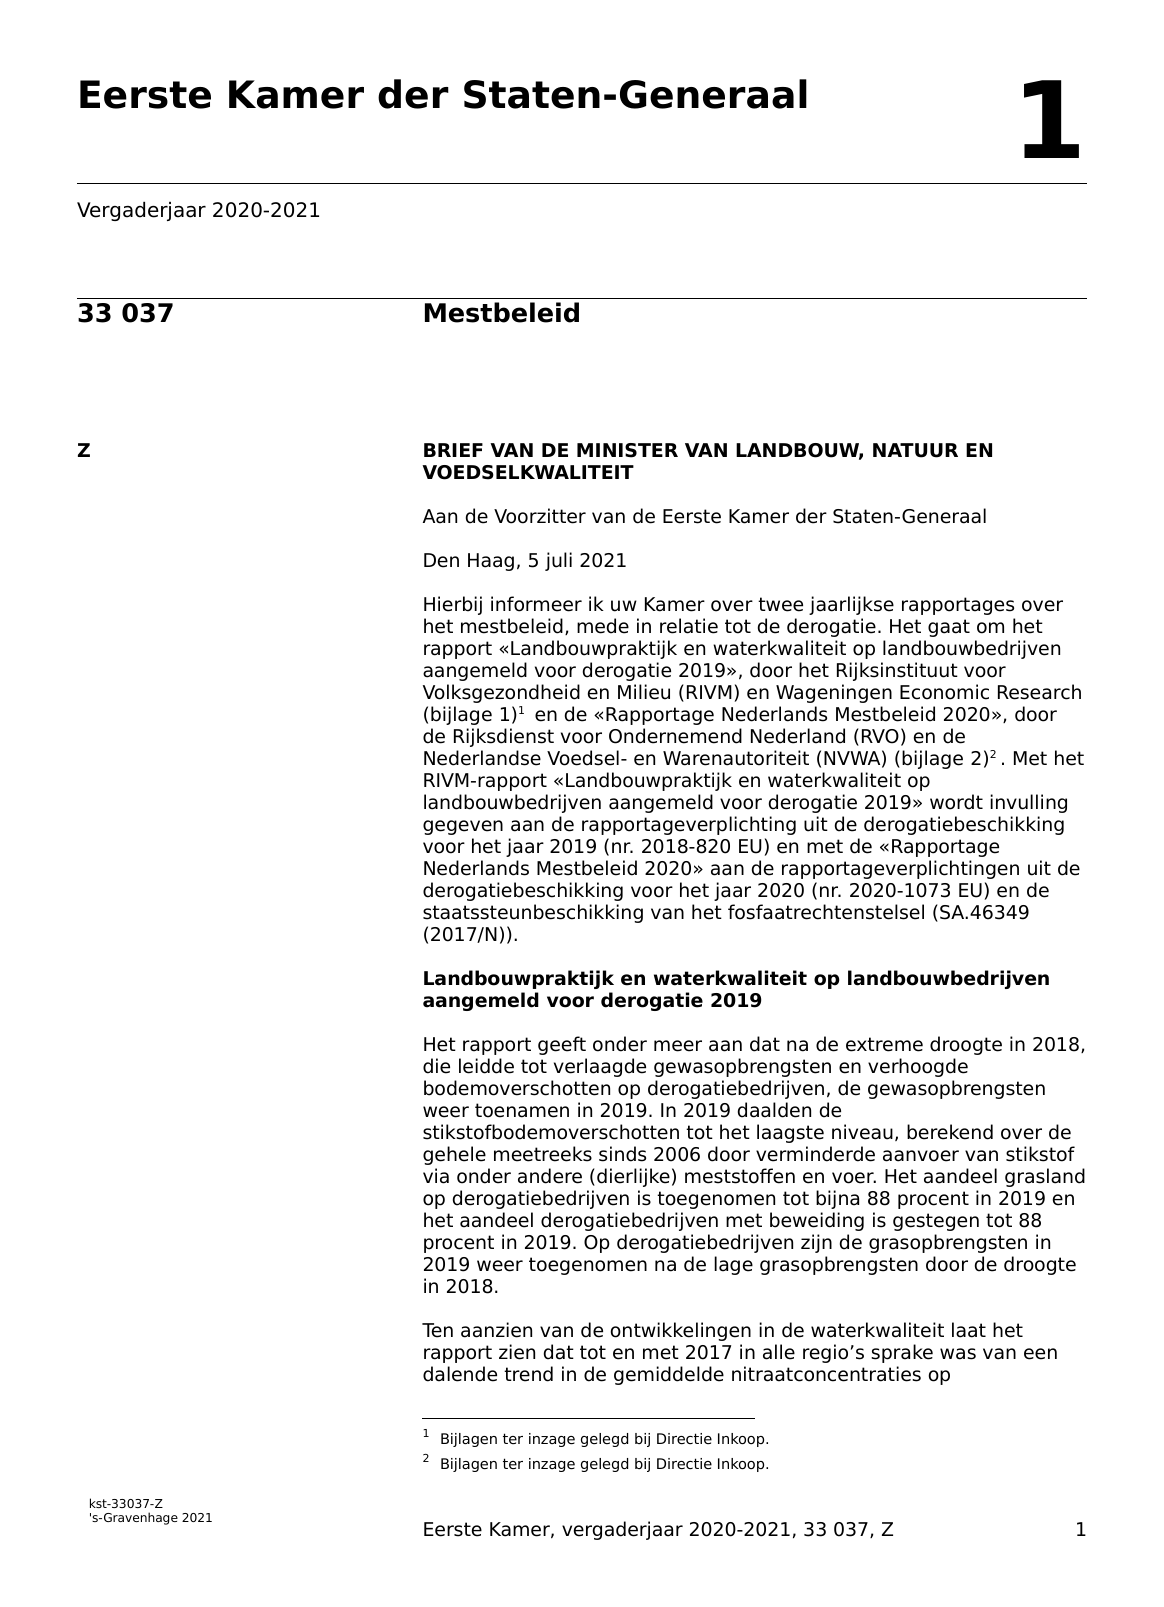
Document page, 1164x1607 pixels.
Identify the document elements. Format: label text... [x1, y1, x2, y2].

subtitle Landbouwpraktijk en waterkwaliteit op landbouwbedrijven aangemeld voor derogatie 2019 [422, 968, 1087, 1012]
text Bijlagen ter inzage gelegd bij Directie Inkoop. [422, 1452, 1087, 1474]
text 's-Gravenhage 2021 [88, 1511, 323, 1525]
table_header Eerste Kamer der Staten-Generaal [77, 59, 886, 183]
table_header 1 [886, 59, 1087, 183]
table_cell Vergaderjaar 2020-2021 [77, 184, 1087, 298]
text kst-33037-Z [88, 1497, 323, 1511]
text Ten aanzien van de ontwikkelingen in de waterkwaliteit laat het rapport zien dat tot en met 2017 in alle regio’s sprake was van een dalende trend in de gemiddelde nitraatconcentraties op [422, 1320, 1087, 1386]
text Bijlagen ter inzage gelegd bij Directie Inkoop. [422, 1427, 1087, 1449]
text Het rapport geeft onder meer aan dat na de extreme droogte in 2018, die leidde tot verlaagde gewasopbrengsten en verhoogde bodemoverschotten op derogatiebedrijven, de gewasopbrengsten weer toenamen in 2019. In 2019 daalden de stikstofbodemoverschotten tot het laagste niveau, berekend over de gehele meetreeks sinds 2006 door verminderde aanvoer van stikstof via onder andere (dierlijke) meststoffen en voer. Het aandeel grasland op derogatiebedrijven is toegenomen tot bijna 88 procent in 2019 en het aandeel derogatiebedrijven met beweiding is gestegen tot 88 procent in 2019. Op derogatiebedrijven zijn de grasopbrengsten in 2019 weer toegenomen na de lage grasopbrengsten door de droogte in 2018. [422, 1034, 1087, 1298]
subtitle Z BRIEF VAN DE MINISTER VAN LANDBOUW, NATUUR EN VOEDSELKWALITEIT [77, 440, 1087, 484]
subtitle 33 037 Mestbeleid [77, 299, 1087, 329]
text Hierbij informeer ik uw Kamer over twee jaarlijkse rapportages over het mestbeleid, mede in relatie tot de derogatie. Het gaat om het rapport «Landbouwpraktijk en waterkwaliteit op landbouwbedrijven aangemeld voor derogatie 2019», door het Rijksinstituut voor Volksgezondheid en Milieu (RIVM) en Wageningen Economic Research (bijlage 1) en de «Rapportage Nederlands Mestbeleid 2020», door de Rijksdienst voor Ondernemend Nederland (RVO) en de Nederlandse Voedsel- en Warenautoriteit (NVWA) (bijlage 2). Met het RIVM-rapport «Landbouwpraktijk en waterkwaliteit op landbouwbedrijven aangemeld voor derogatie 2019» wordt invulling gegeven aan de rapportageverplichting uit de derogatiebeschikking voor het jaar 2019 (nr. 2018-820 EU) en met de «Rapportage Nederlands Mestbeleid 2020» aan de rapportageverplichtingen uit de derogatiebeschikking voor het jaar 2020 (nr. 2020-1073 EU) en de staatssteunbeschikking van het fosfaatrechtenstelsel (SA.46349 (2017/N)). [422, 594, 1087, 946]
text Aan de Voorzitter van de Eerste Kamer der Staten-Generaal [422, 506, 1087, 528]
text Den Haag, 5 juli 2021 [422, 550, 1087, 572]
